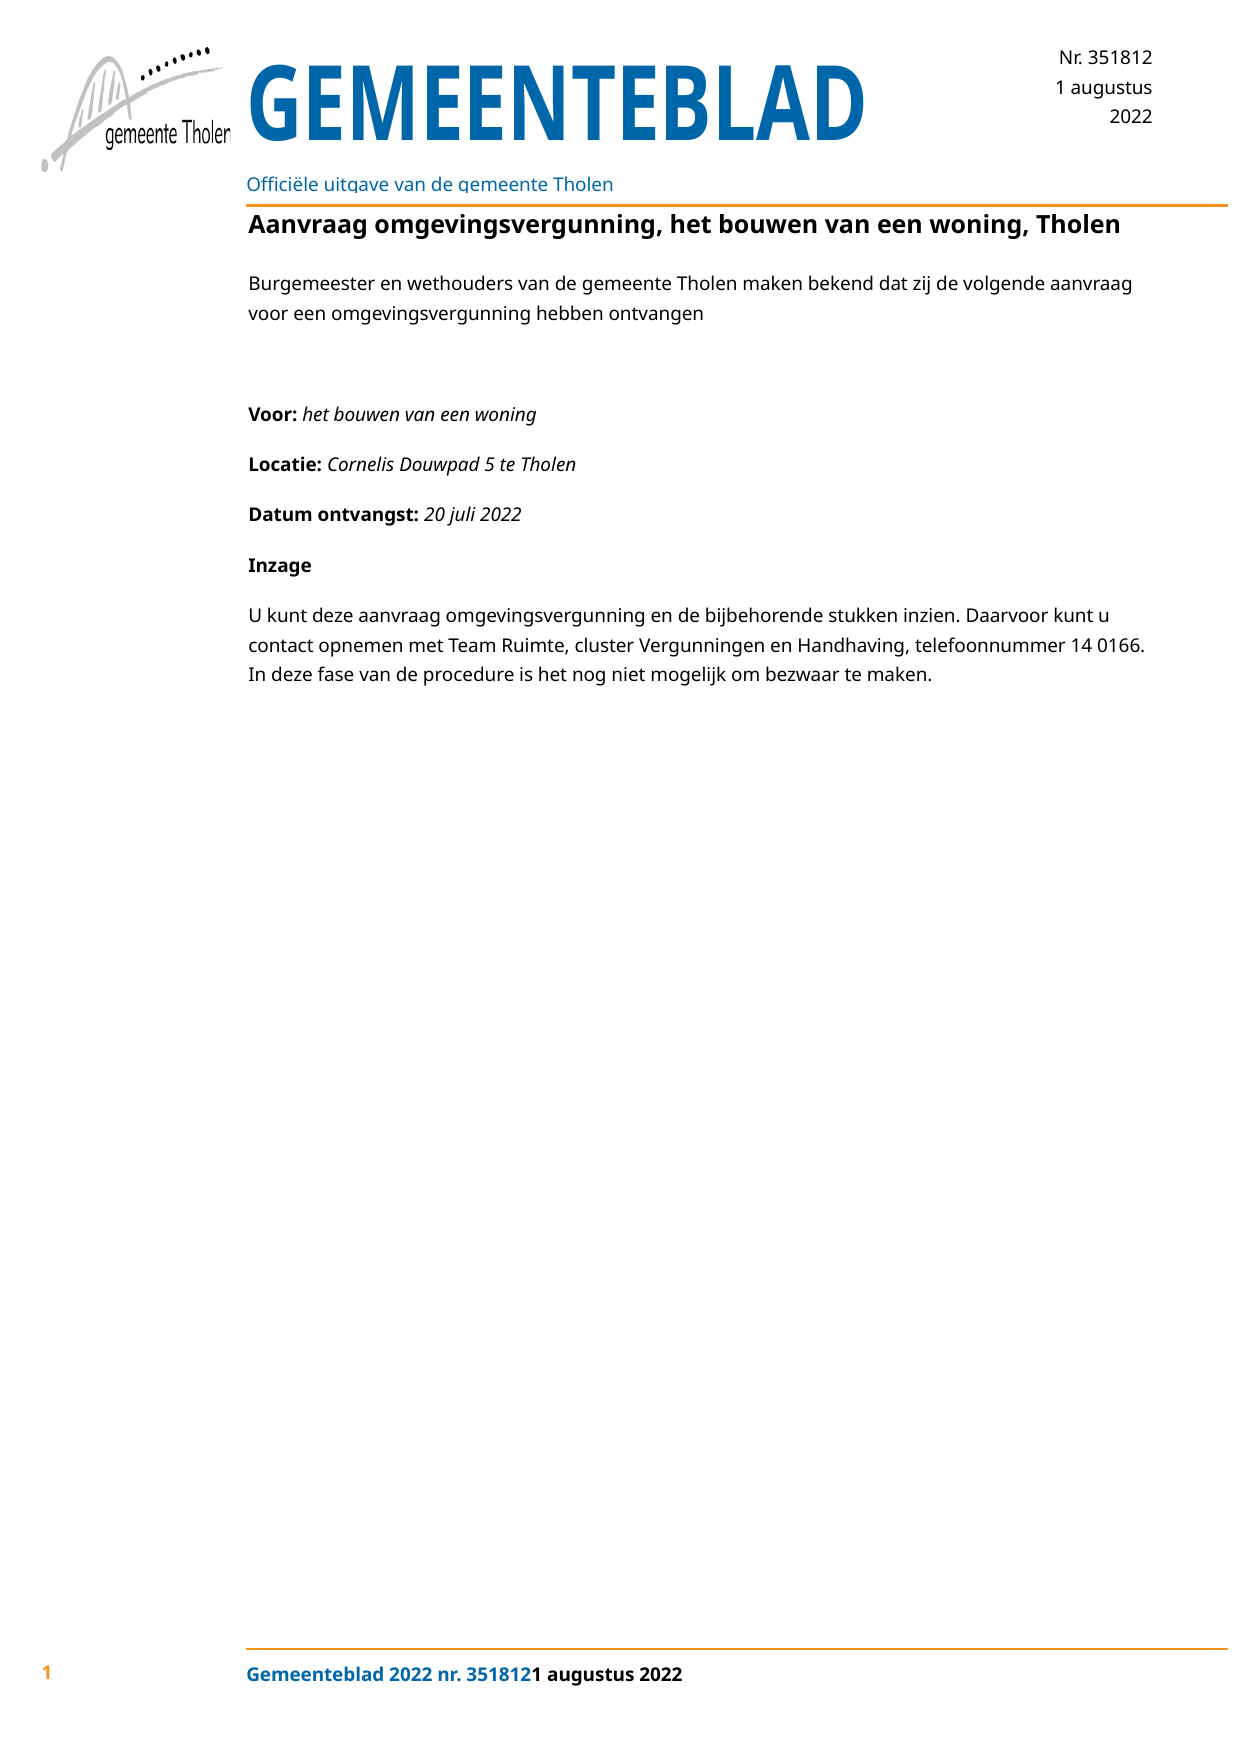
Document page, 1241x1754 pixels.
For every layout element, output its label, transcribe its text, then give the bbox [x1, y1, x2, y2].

text Voor: het bouwen van een woning [248, 401, 1152, 426]
picture [41, 47, 231, 172]
text Burgemeester en wethouders van de gemeente Tholen maken bekend dat zij de volgende aanvraag voor een omgevingsvergunning hebben ontvangen [248, 270, 1152, 326]
text Aanvraag omgevingsvergunning, het bouwen van een woning, Tholen [248, 207, 1152, 241]
text Locatie: Cornelis Douwpad 5 te Tholen [248, 451, 1152, 477]
text U kunt deze aanvraag omgevingsvergunning en de bijbehorende stukken inzien. Daarvoor kunt u contact opnemen met Team Ruimte, cluster Vergunningen en Handhaving, telefoonnummer 14 0166. In deze fase van de procedure is het nog niet mogelijk om bezwaar te maken. [248, 602, 1152, 687]
text Inzage [248, 552, 1152, 578]
text Datum ontvangst: 20 juli 2022 [248, 502, 1152, 527]
